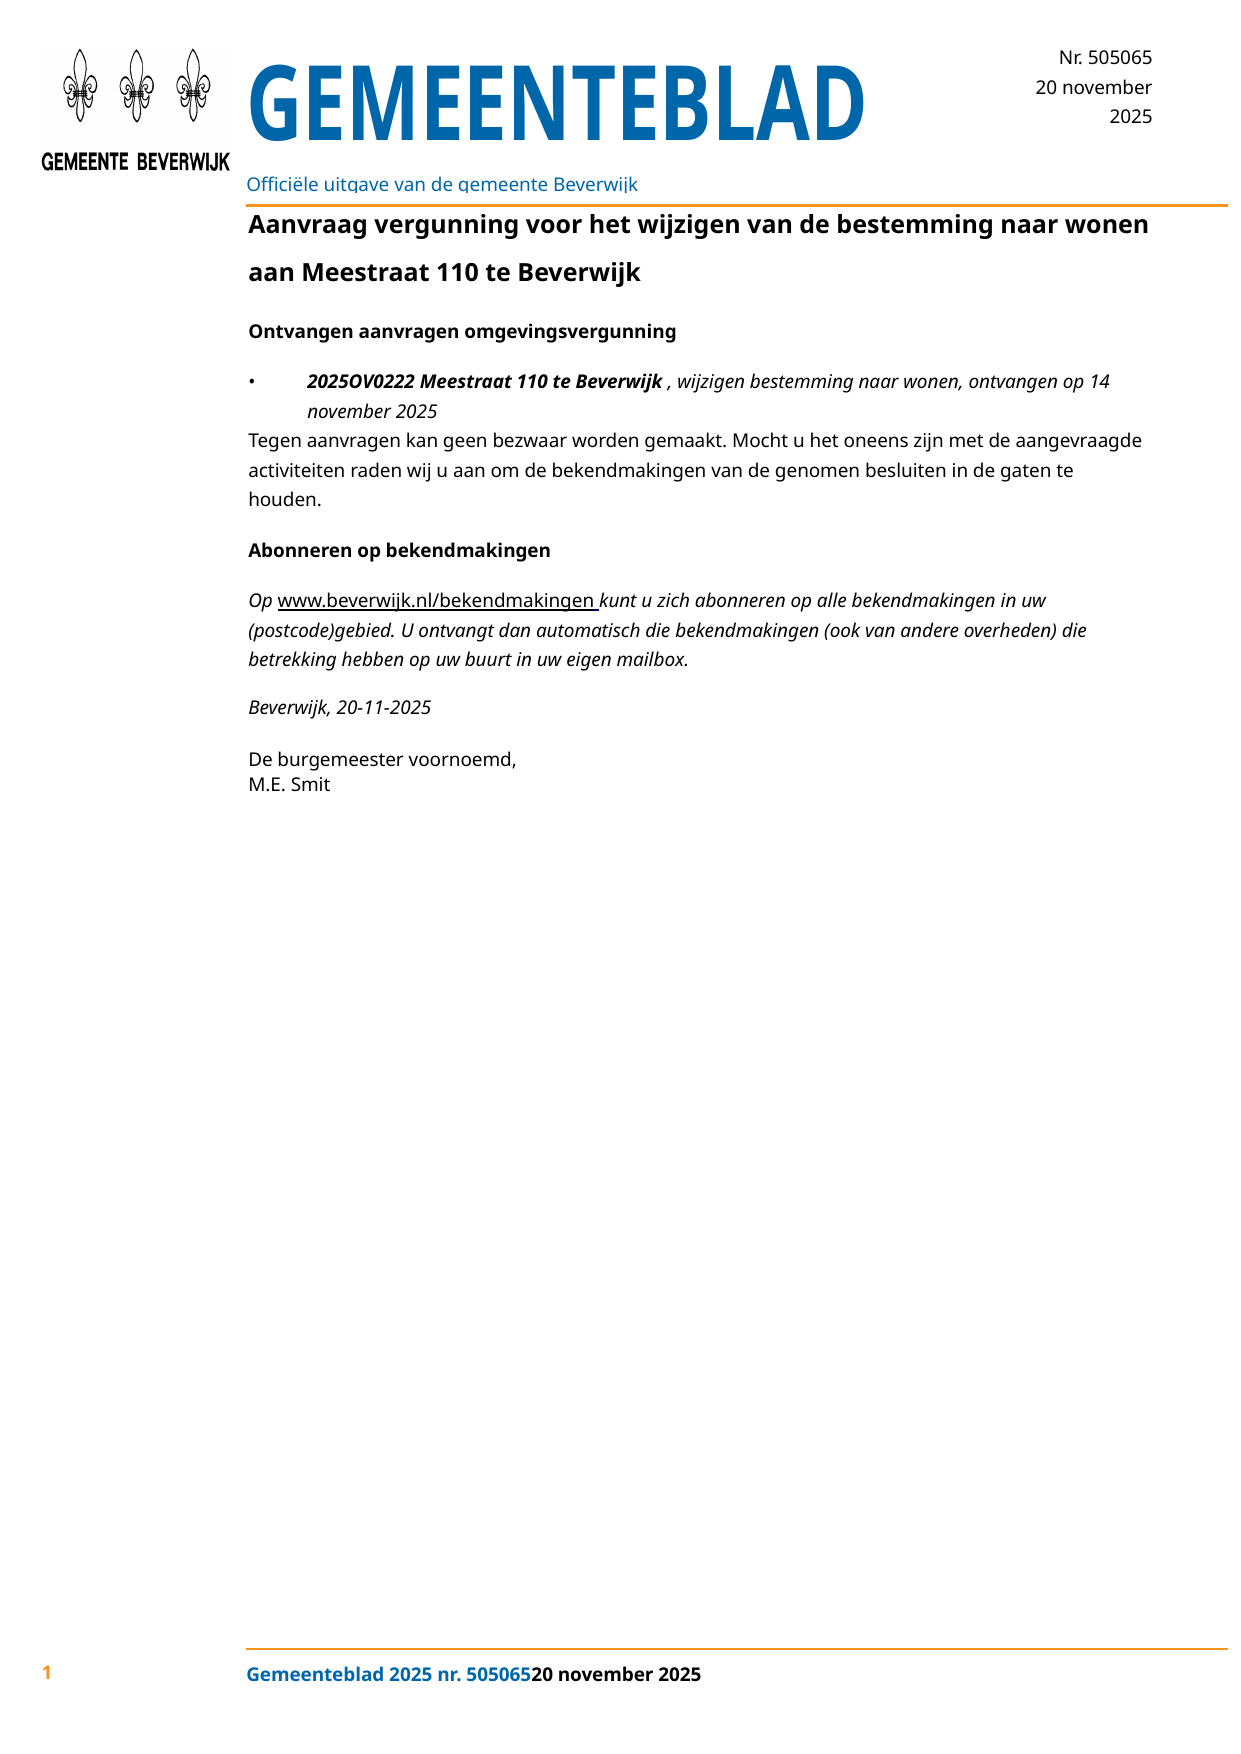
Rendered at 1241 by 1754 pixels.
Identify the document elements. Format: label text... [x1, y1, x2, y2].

text Ontvangen aanvragen omgevingsvergunning [248, 318, 1152, 344]
text Aanvraag vergunning voor het wijzigen van de bestemming naar wonen aan Meestraat 110 te Beverwijk [248, 207, 1152, 288]
text Op www.beverwijk.nl/bekendmakingen kunt u zich abonneren op alle bekendmakingen in uw (postcode)gebied. U ontvangt dan automatisch die bekendmakingen (ook van andere overheden) die betrekking hebben op uw buurt in uw eigen mailbox. [248, 587, 1152, 672]
text M.E. Smit [248, 772, 1152, 797]
text Tegen aanvragen kan geen bezwaar worden gemaakt. Mocht u het oneens zijn met de aangevraagde activiteiten raden wij u aan om de bekendmakingen van de genomen besluiten in de gaten te houden. [248, 427, 1152, 512]
picture [41, 47, 231, 172]
list 2025OV0222 Meestraat 110 te Beverwijk , wijzigen bestemming naar wonen, ontvangen op 14 november 2025 [248, 368, 1152, 424]
text Beverwijk, 20-11-2025 [248, 694, 1152, 720]
text De burgemeester voornoemd, [248, 746, 1152, 772]
text Abonneren op bekendmakingen [248, 537, 1152, 563]
